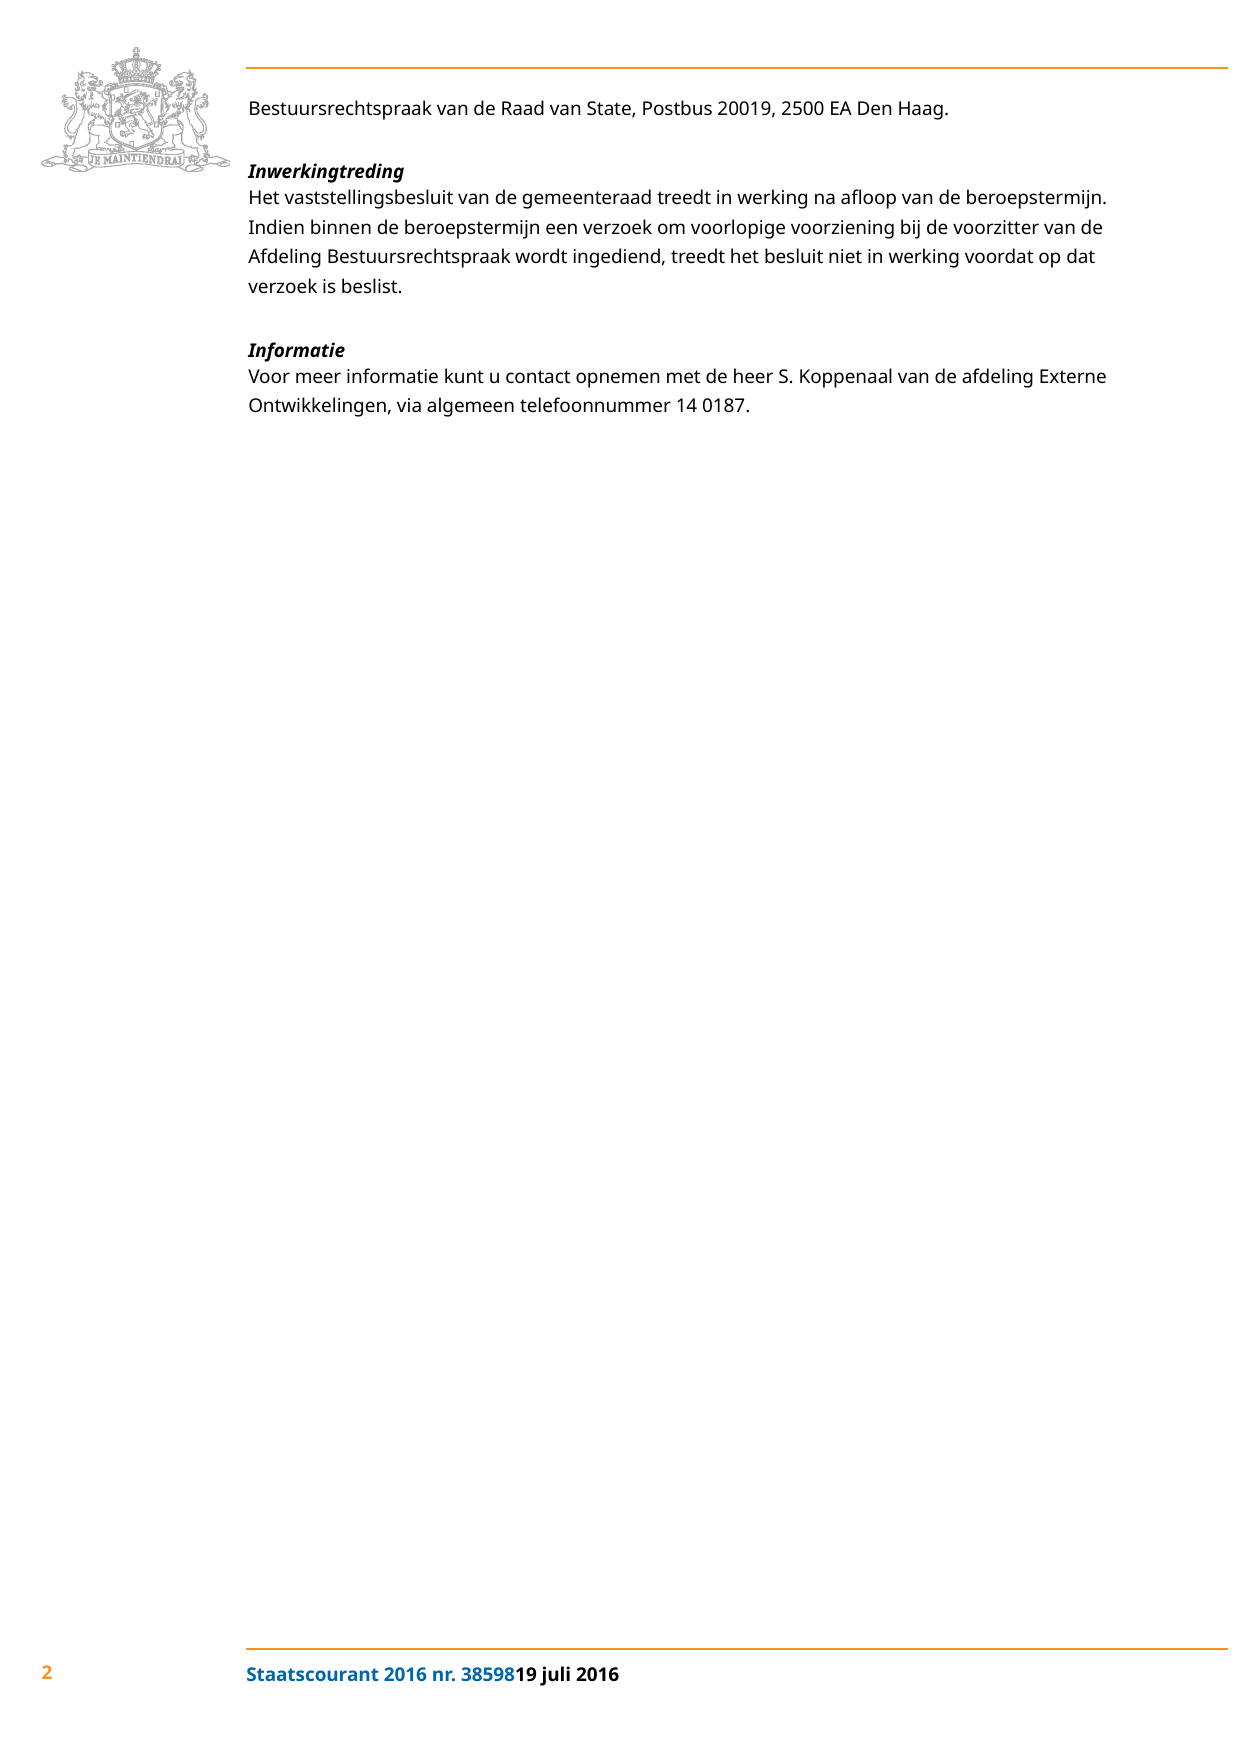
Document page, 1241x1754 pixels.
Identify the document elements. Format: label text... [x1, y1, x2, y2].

text Bestuursrechtspraak van de Raad van State, Postbus 20019, 2500 EA Den Haag. [248, 95, 1152, 121]
text Informatie [248, 337, 1152, 363]
text Voor meer informatie kunt u contact opnemen met de heer S. Koppenaal van de afdeling Externe Ontwikkelingen, via algemeen telefoonnummer 14 0187. [248, 363, 1152, 418]
text Het vaststellingsbesluit van de gemeenteraad treedt in werking na afloop van de beroepstermijn. Indien binnen de beroepstermijn een verzoek om voorlopige voorziening bij de voorzitter van de Afdeling Bestuursrechtspraak wordt ingediend, treedt het besluit niet in werking voordat op dat verzoek is beslist. [248, 184, 1152, 299]
text Inwerkingtreding [248, 159, 1152, 184]
picture [41, 47, 231, 172]
